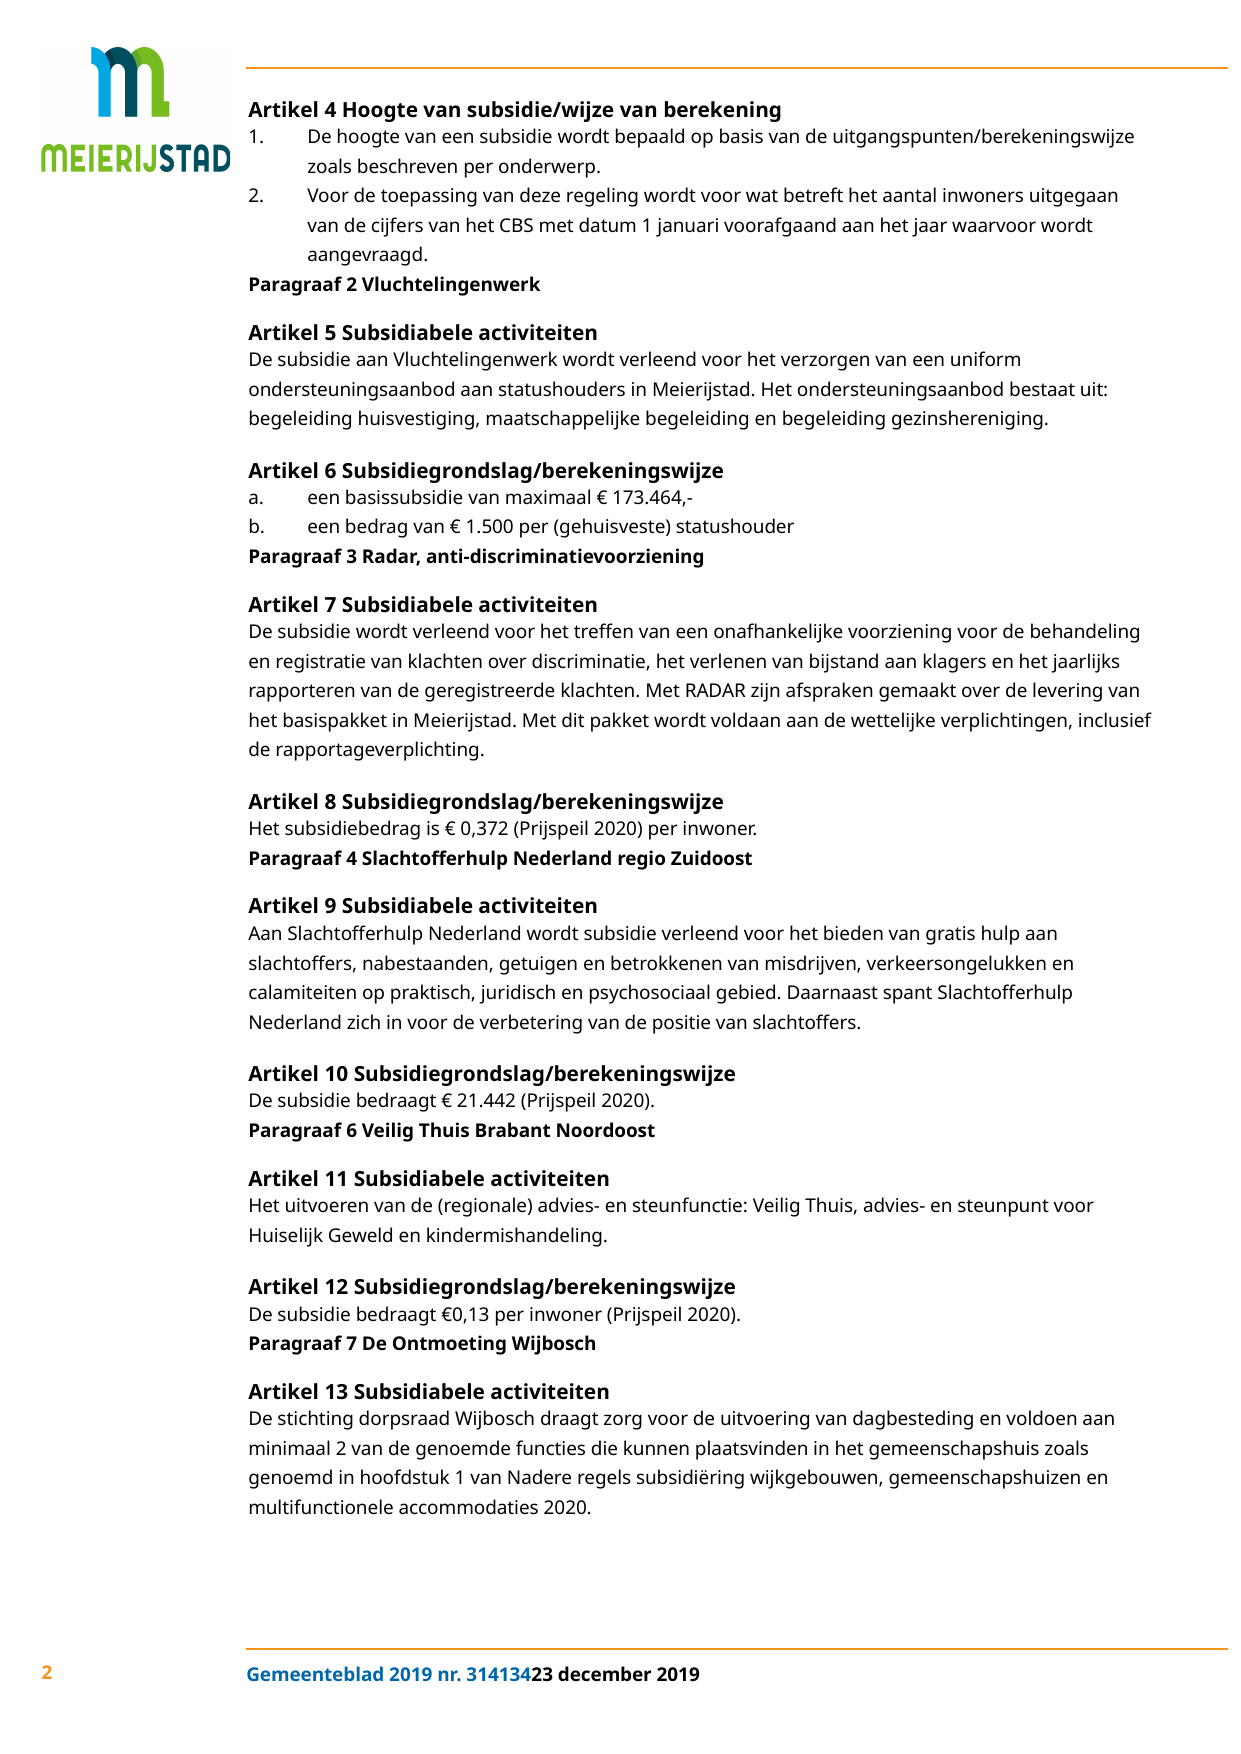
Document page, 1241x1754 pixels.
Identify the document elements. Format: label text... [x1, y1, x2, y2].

text De subsidie bedraagt €0,13 per inwoner (Prijspeil 2020). [248, 1301, 1152, 1326]
text Paragraaf 7 De Ontmoeting Wijbosch [248, 1330, 1152, 1356]
text Paragraaf 2 Vluchtelingenwerk [248, 271, 1152, 297]
list De hoogte van een subsidie wordt bepaald op basis van de uitgangspunten/berekeningswijze zoals beschreven per onderwerp. [248, 123, 1152, 178]
text De subsidie aan Vluchtelingenwerk wordt verleend voor het verzorgen van een uniform ondersteuningsaanbod aan statushouders in Meierijstad. Het ondersteuningsaanbod bestaat uit: begeleiding huisvestiging, maatschappelijke begeleiding en begeleiding gezinshereniging. [248, 346, 1152, 431]
text Artikel 4 Hoogte van subsidie/wijze van berekening [248, 95, 1152, 123]
text Artikel 9 Subsidiabele activiteiten [248, 892, 1152, 920]
text Artikel 12 Subsidiegrondslag/berekeningswijze [248, 1272, 1152, 1301]
list een bedrag van € 1.500 per (gehuisveste) statushouder [248, 514, 1152, 539]
text Artikel 13 Subsidiabele activiteiten [248, 1377, 1152, 1405]
text Paragraaf 3 Radar, anti-discriminatievoorziening [248, 543, 1152, 569]
text Artikel 5 Subsidiabele activiteiten [248, 318, 1152, 346]
text De subsidie wordt verleend voor het treffen van een onafhankelijke voorziening voor de behandeling en registratie van klachten over discriminatie, het verlenen van bijstand aan klagers en het jaarlijks rapporteren van de geregistreerde klachten. Met RADAR zijn afspraken gemaakt over de levering van het basispakket in Meierijstad. Met dit pakket wordt voldaan aan de wettelijke verplichtingen, inclusief de rapportageverplichting. [248, 618, 1152, 762]
text Aan Slachtofferhulp Nederland wordt subsidie verleend voor het bieden van gratis hulp aan slachtoffers, nabestaanden, getuigen en betrokkenen van misdrijven, verkeersongelukken en calamiteiten op praktisch, juridisch en psychosociaal gebied. Daarnaast spant Slachtofferhulp Nederland zich in voor de verbetering van de positie van slachtoffers. [248, 920, 1152, 1034]
text Artikel 11 Subsidiabele activiteiten [248, 1164, 1152, 1192]
text De stichting dorpsraad Wijbosch draagt zorg voor de uitvoering van dagbesteding en voldoen aan minimaal 2 van de genoemde functies die kunnen plaatsvinden in het gemeenschapshuis zoals genoemd in hoofdstuk 1 van Nadere regels subsidiëring wijkgebouwen, gemeenschapshuizen en multifunctionele accommodaties 2020. [248, 1405, 1152, 1520]
list een basissubsidie van maximaal € 173.464,- [248, 484, 1152, 510]
text Artikel 10 Subsidiegrondslag/berekeningswijze [248, 1059, 1152, 1088]
text Paragraaf 6 Veilig Thuis Brabant Noordoost [248, 1117, 1152, 1143]
text Artikel 8 Subsidiegrondslag/berekeningswijze [248, 787, 1152, 816]
text De subsidie bedraagt € 21.442 (Prijspeil 2020). [248, 1088, 1152, 1113]
text Artikel 7 Subsidiabele activiteiten [248, 590, 1152, 618]
text Paragraaf 4 Slachtofferhulp Nederland regio Zuidoost [248, 845, 1152, 871]
list Voor de toepassing van deze regeling wordt voor wat betreft het aantal inwoners uitgegaan van de cijfers van het CBS met datum 1 januari voorafgaand aan het jaar waarvoor wordt aangevraagd. [248, 182, 1152, 267]
picture [41, 47, 231, 172]
text Het subsidiebedrag is € 0,372 (Prijspeil 2020) per inwoner. [248, 816, 1152, 841]
text Het uitvoeren van de (regionale) advies- en steunfunctie: Veilig Thuis, advies- en steunpunt voor Huiselijk Geweld en kindermishandeling. [248, 1192, 1152, 1248]
text Artikel 6 Subsidiegrondslag/berekeningswijze [248, 456, 1152, 484]
